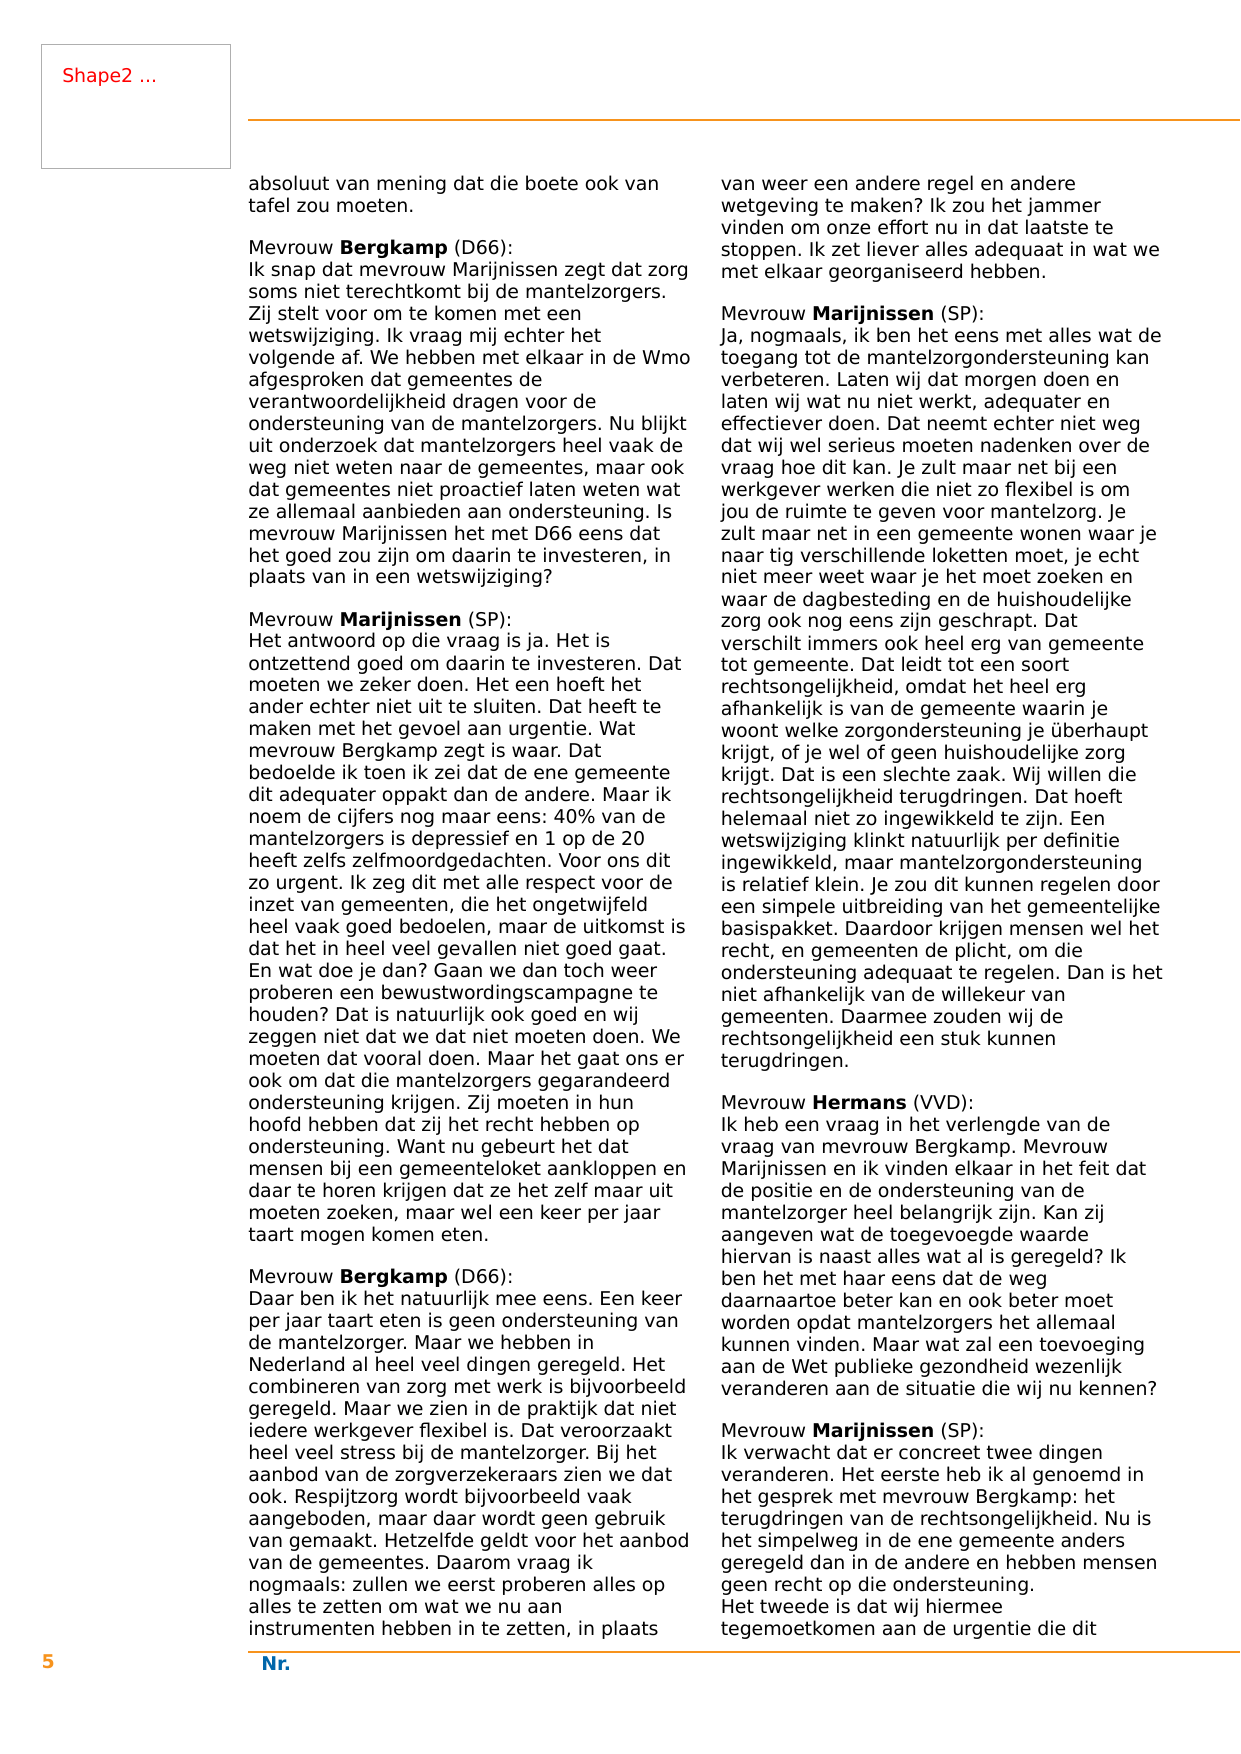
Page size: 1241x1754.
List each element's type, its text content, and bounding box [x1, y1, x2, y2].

text Het tweede is dat wij hiermee tegemoetkomen aan de urgentie die dit [721, 1596, 1163, 1639]
text Mevrouw Marijnissen (SP): [721, 303, 1163, 325]
text Ik heb een vraag in het verlengde van de vraag van mevrouw Bergkamp. Mevrouw Marijnissen en ik vinden elkaar in het feit dat de positie en de ondersteuning van de mantelzorger heel belangrijk zijn. Kan zij aangeven wat de toegevoegde waarde hiervan is naast alles wat al is geregeld? Ik ben het met haar eens dat de weg daarnaartoe beter kan en ook beter moet worden opdat mantelzorgers het allemaal kunnen vinden. Maar wat zal een toevoeging aan de Wet publieke gezondheid wezenlijk veranderen aan de situatie die wij nu kennen? [721, 1114, 1163, 1400]
text Mevrouw Marijnissen (SP): [248, 608, 691, 630]
text absoluut van mening dat die boete ook van tafel zou moeten. [248, 173, 691, 217]
text van weer een andere regel en andere wetgeving te maken? Ik zou het jammer vinden om onze effort nu in dat laatste te stoppen. Ik zet liever alles adequaat in wat we met elkaar georganiseerd hebben. [721, 173, 1163, 283]
text Mevrouw Bergkamp (D66): [248, 1266, 691, 1288]
text Ja, nogmaals, ik ben het eens met alles wat de toegang tot de mantelzorgondersteuning kan verbeteren. Laten wij dat morgen doen en laten wij wat nu niet werkt, adequater en effectiever doen. Dat neemt echter niet weg dat wij wel serieus moeten nadenken over de vraag hoe dit kan. Je zult maar net bij een werkgever werken die niet zo flexibel is om jou de ruimte te geven voor mantelzorg. Je zult maar net in een gemeente wonen waar je naar tig verschillende loketten moet, je echt niet meer weet waar je het moet zoeken en waar de dagbesteding en de huishoudelijke zorg ook nog eens zijn geschrapt. Dat verschilt immers ook heel erg van gemeente tot gemeente. Dat leidt tot een soort rechtsongelijkheid, omdat het heel erg afhankelijk is van de gemeente waarin je woont welke zorgondersteuning je überhaupt krijgt, of je wel of geen huishoudelijke zorg krijgt. Dat is een slechte zaak. Wij willen die rechtsongelijkheid terugdringen. Dat hoeft helemaal niet zo ingewikkeld te zijn. Een wetswijziging klinkt natuurlijk per definitie ingewikkeld, maar mantelzorgondersteuning is relatief klein. Je zou dit kunnen regelen door een simpele uitbreiding van het gemeentelijke basispakket. Daardoor krijgen mensen wel het recht, en gemeenten de plicht, om die ondersteuning adequaat te regelen. Dan is het niet afhankelijk van de willekeur van gemeenten. Daarmee zouden wij de rechtsongelijkheid een stuk kunnen terugdringen. [721, 325, 1163, 1072]
text Het antwoord op die vraag is ja. Het is ontzettend goed om daarin te investeren. Dat moeten we zeker doen. Het een hoeft het ander echter niet uit te sluiten. Dat heeft te maken met het gevoel aan urgentie. Wat mevrouw Bergkamp zegt is waar. Dat bedoelde ik toen ik zei dat de ene gemeente dit adequater oppakt dan de andere. Maar ik noem de cijfers nog maar eens: 40% van de mantelzorgers is depressief en 1 op de 20 heeft zelfs zelfmoordgedachten. Voor ons dit zo urgent. Ik zeg dit met alle respect voor de inzet van gemeenten, die het ongetwijfeld heel vaak goed bedoelen, maar de uitkomst is dat het in heel veel gevallen niet goed gaat. En wat doe je dan? Gaan we dan toch weer proberen een bewustwordingscampagne te houden? Dat is natuurlijk ook goed en wij zeggen niet dat we dat niet moeten doen. We moeten dat vooral doen. Maar het gaat ons er ook om dat die mantelzorgers gegarandeerd ondersteuning krijgen. Zij moeten in hun hoofd hebben dat zij het recht hebben op ondersteuning. Want nu gebeurt het dat mensen bij een gemeenteloket aankloppen en daar te horen krijgen dat ze het zelf maar uit moeten zoeken, maar wel een keer per jaar taart mogen komen eten. [248, 630, 691, 1246]
text Mevrouw Bergkamp (D66): [248, 237, 691, 259]
text Ik snap dat mevrouw Marijnissen zegt dat zorg soms niet terechtkomt bij de mantelzorgers. Zij stelt voor om te komen met een wetswijziging. Ik vraag mij echter het volgende af. We hebben met elkaar in de Wmo afgesproken dat gemeentes de verantwoordelijkheid dragen voor de ondersteuning van de mantelzorgers. Nu blijkt uit onderzoek dat mantelzorgers heel vaak de weg niet weten naar de gemeentes, maar ook dat gemeentes niet proactief laten weten wat ze allemaal aanbieden aan ondersteuning. Is mevrouw Marijnissen het met D66 eens dat het goed zou zijn om daarin te investeren, in plaats van in een wetswijziging? [248, 259, 691, 588]
text Mevrouw Marijnissen (SP): [721, 1420, 1163, 1442]
text Daar ben ik het natuurlijk mee eens. Een keer per jaar taart eten is geen ondersteuning van de mantelzorger. Maar we hebben in Nederland al heel veel dingen geregeld. Het combineren van zorg met werk is bijvoorbeeld geregeld. Maar we zien in de praktijk dat niet iedere werkgever flexibel is. Dat veroorzaakt heel veel stress bij de mantelzorger. Bij het aanbod van de zorgverzekeraars zien we dat ook. Respijtzorg wordt bijvoorbeeld vaak aangeboden, maar daar wordt geen gebruik van gemaakt. Hetzelfde geldt voor het aanbod van de gemeentes. Daarom vraag ik nogmaals: zullen we eerst proberen alles op alles te zetten om wat we nu aan instrumenten hebben in te zetten, in plaats [248, 1288, 691, 1639]
text Ik verwacht dat er concreet twee dingen veranderen. Het eerste heb ik al genoemd in het gesprek met mevrouw Bergkamp: het terugdringen van de rechtsongelijkheid. Nu is het simpelweg in de ene gemeente anders geregeld dan in de andere en hebben mensen geen recht op die ondersteuning. [721, 1442, 1163, 1596]
text Mevrouw Hermans (VVD): [721, 1092, 1163, 1114]
